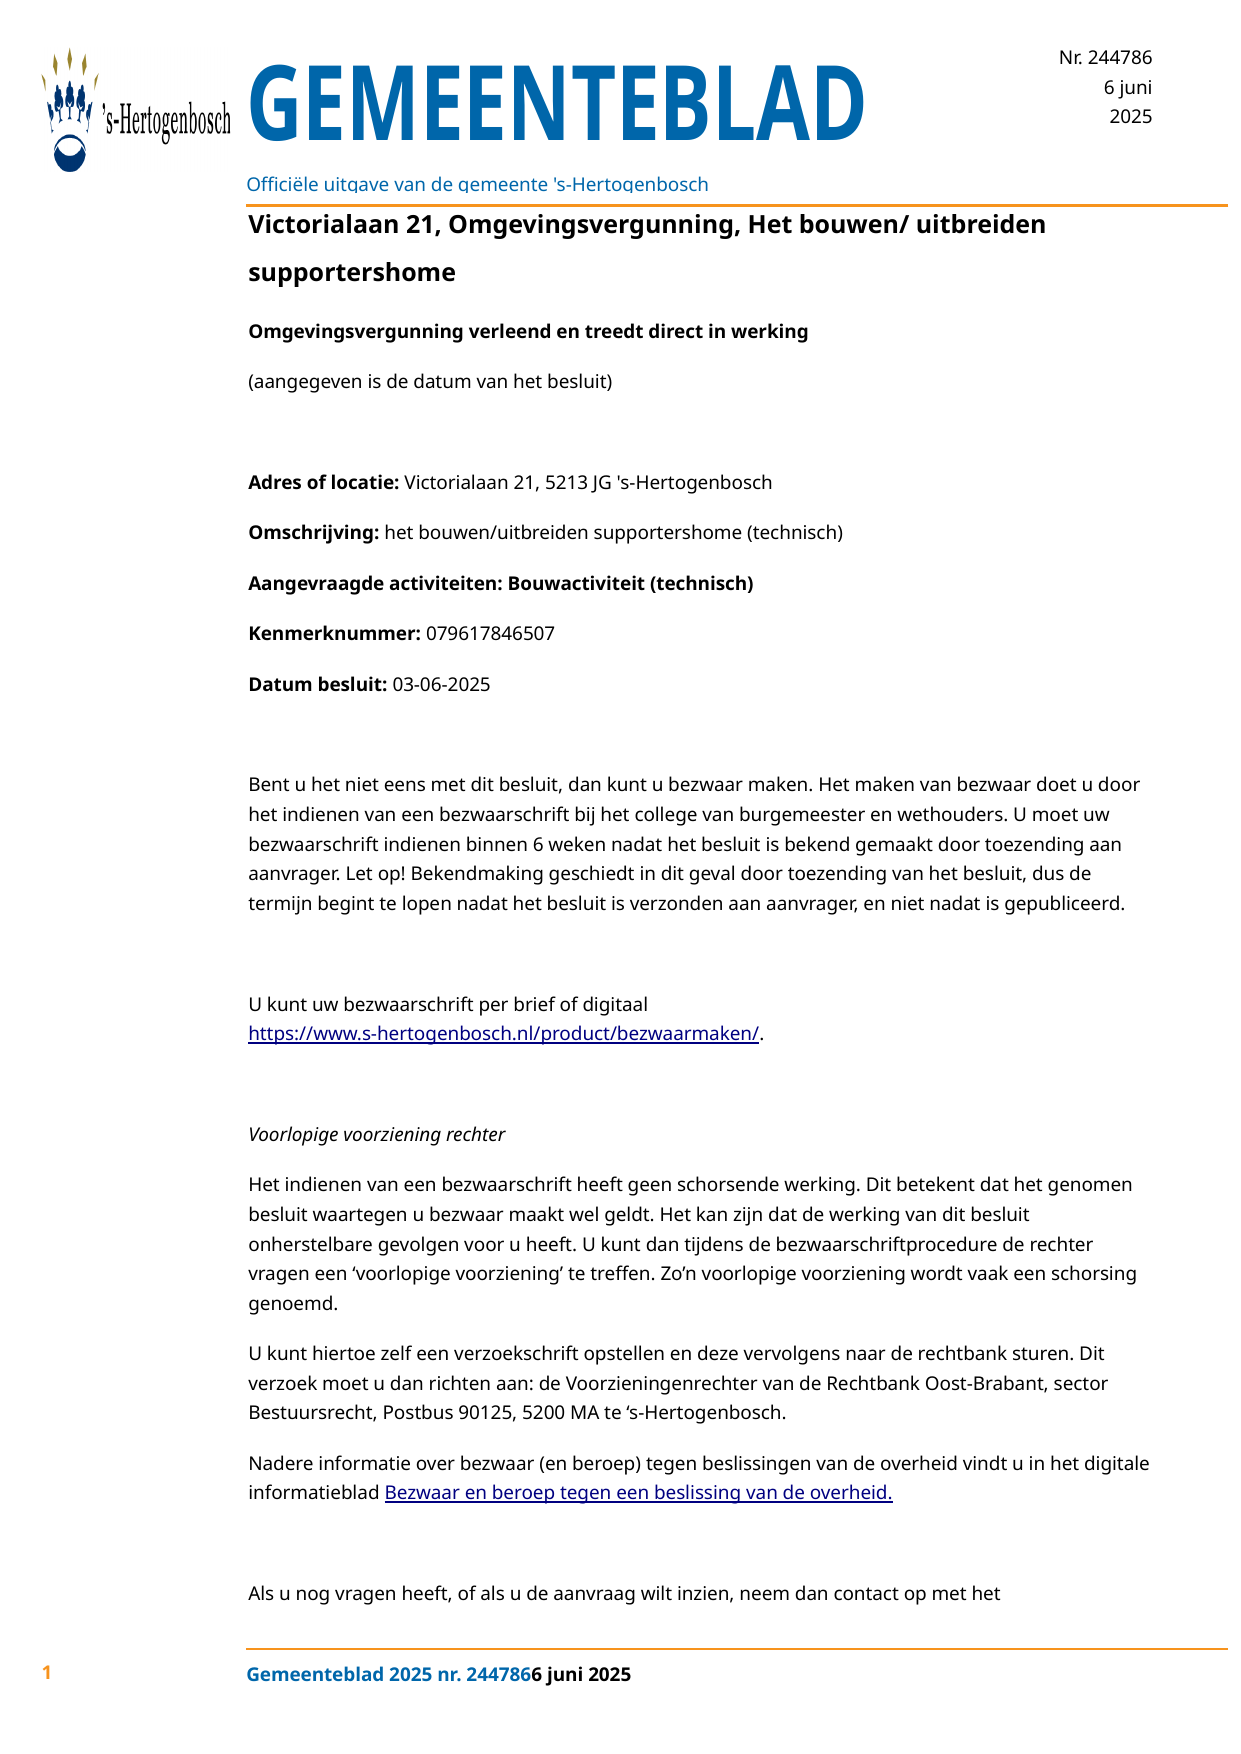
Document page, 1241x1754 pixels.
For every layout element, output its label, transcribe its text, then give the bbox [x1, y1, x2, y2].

text Kenmerknummer: 079617846507 [248, 620, 1152, 646]
text Als u nog vragen heeft, of als u de aanvraag wilt inzien, neem dan contact op met het [248, 1580, 1152, 1606]
text Omschrijving: het bouwen/uitbreiden supportershome (technisch) [248, 519, 1152, 545]
text Bent u het niet eens met dit besluit, dan kunt u bezwaar maken. Het maken van bezwaar doet u door het indienen van een bezwaarschrift bij het college van burgemeester en wethouders. U moet uw bezwaarschrift indienen binnen 6 weken nadat het besluit is bekend gemaakt door toezending aan aanvrager. Let op! Bekendmaking geschiedt in dit geval door toezending van het besluit, dus de termijn begint te lopen nadat het besluit is verzonden aan aanvrager, en niet nadat is gepubliceerd. [248, 772, 1152, 916]
text Nadere informatie over bezwaar (en beroep) tegen beslissingen van de overheid vindt u in het digitale informatieblad Bezwaar en beroep tegen een beslissing van de overheid. [248, 1450, 1152, 1505]
picture [41, 47, 231, 172]
text U kunt uw bezwaarschrift per brief of digitaal https://www.s-hertogenbosch.nl/product/bezwaarmaken/. [248, 991, 1152, 1046]
text Victorialaan 21, Omgevingsvergunning, Het bouwen/ uitbreiden supportershome [248, 207, 1152, 288]
text Aangevraagde activiteiten: Bouwactiviteit (technisch) [248, 570, 1152, 596]
text Omgevingsvergunning verleend en treedt direct in werking [248, 318, 1152, 344]
text Voorlopige voorziening rechter [248, 1121, 1152, 1147]
text Adres of locatie: Victorialaan 21, 5213 JG 's-Hertogenbosch [248, 469, 1152, 495]
text Het indienen van een bezwaarschrift heeft geen schorsende werking. Dit betekent dat het genomen besluit waartegen u bezwaar maakt wel geldt. Het kan zijn dat de werking van dit besluit onherstelbare gevolgen voor u heeft. U kunt dan tijdens de bezwaarschriftprocedure de rechter vragen een ‘voorlopige voorziening’ te treffen. Zo’n voorlopige voorziening wordt vaak een schorsing genoemd. [248, 1172, 1152, 1316]
text U kunt hiertoe zelf een verzoekschrift opstellen en deze vervolgens naar de rechtbank sturen. Dit verzoek moet u dan richten aan: de Voorzieningenrechter van de Rechtbank Oost-Brabant, sector Bestuursrecht, Postbus 90125, 5200 MA te ‘s-Hertogenbosch. [248, 1340, 1152, 1425]
text Datum besluit: 03-06-2025 [248, 671, 1152, 697]
text (aangegeven is de datum van het besluit) [248, 368, 1152, 394]
